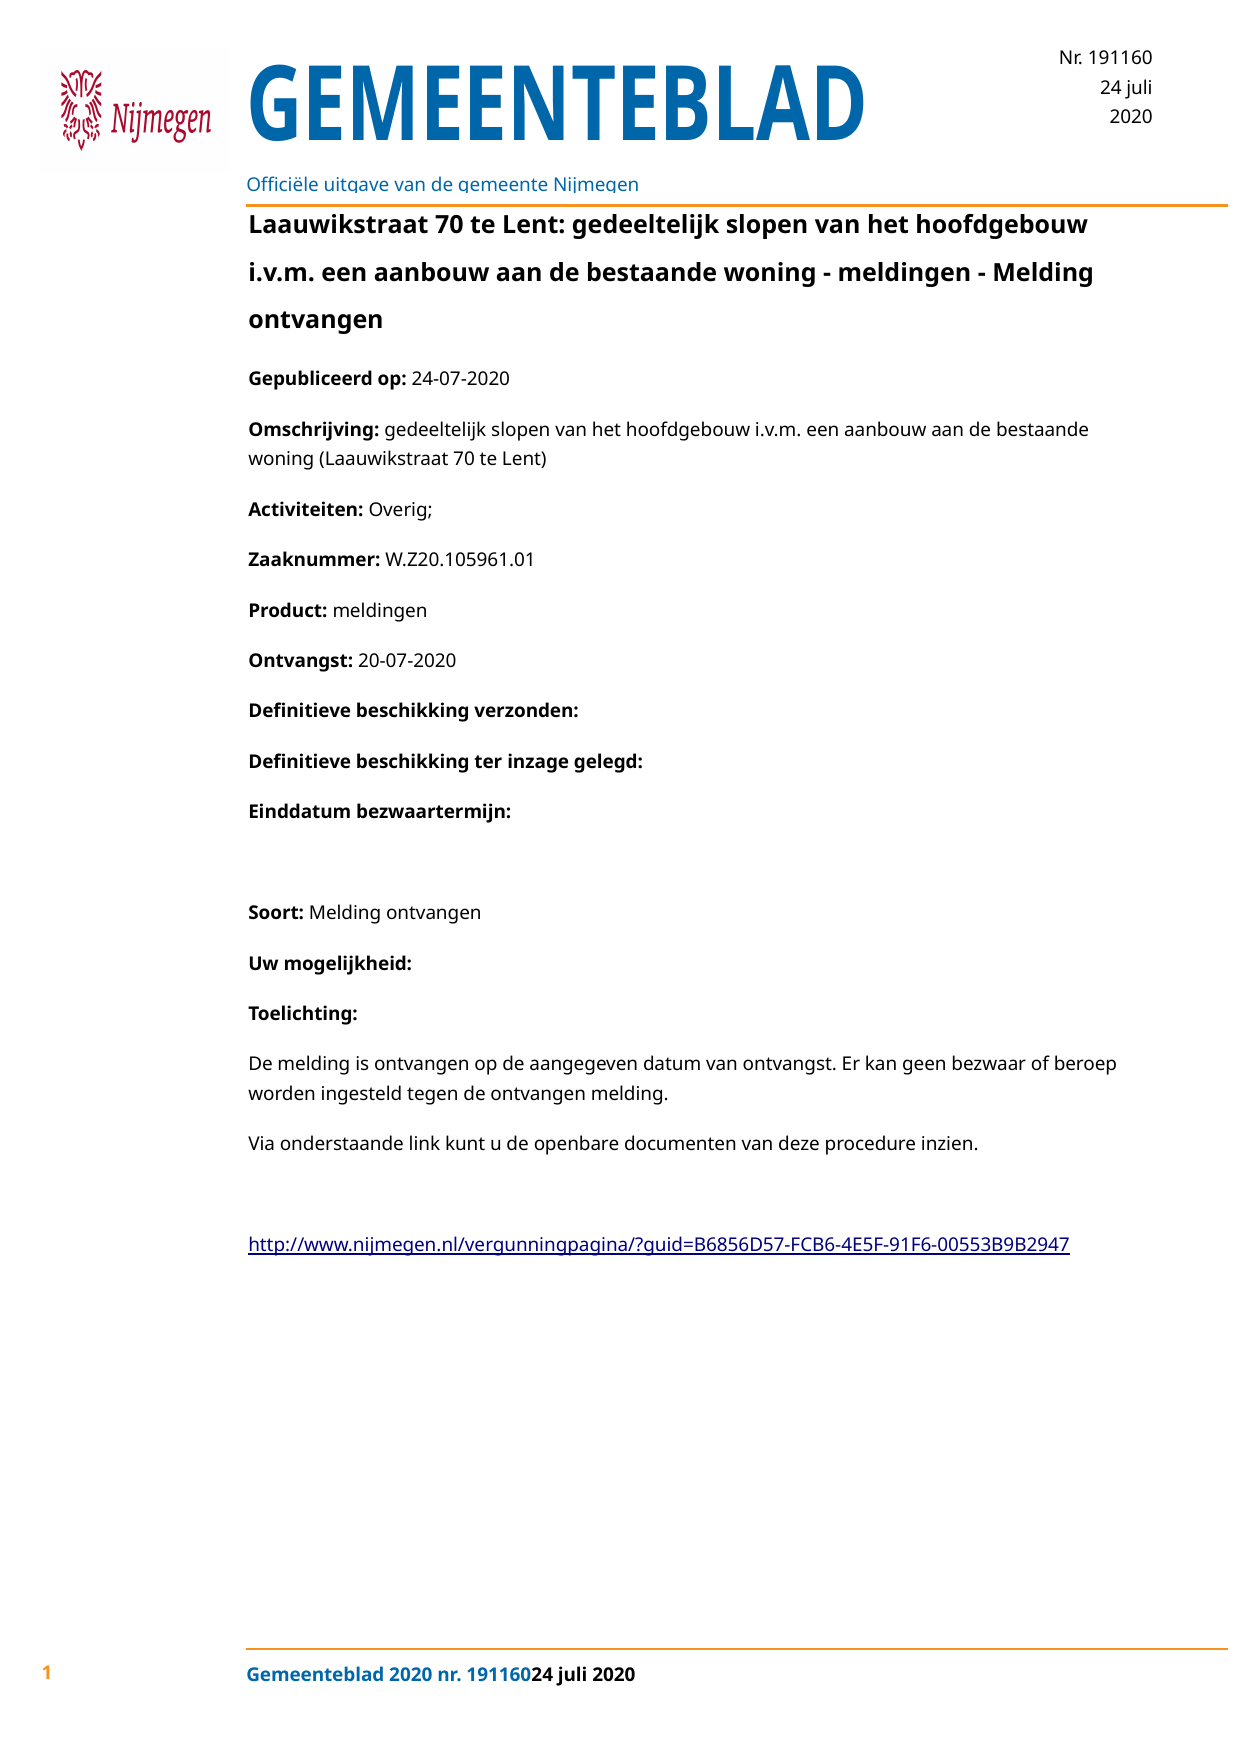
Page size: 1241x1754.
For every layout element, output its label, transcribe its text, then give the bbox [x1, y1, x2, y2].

text Uw mogelijkheid: [248, 950, 1152, 975]
text http://www.nijmegen.nl/vergunningpagina/?guid=B6856D57-FCB6-4E5F-91F6-00553B9B2947 [248, 1231, 1152, 1257]
text Via onderstaande link kunt u de openbare documenten van deze procedure inzien. [248, 1131, 1152, 1156]
text Laauwikstraat 70 te Lent: gedeeltelijk slopen van het hoofdgebouw i.v.m. een aanbouw aan de bestaande woning - meldingen - Melding ontvangen [248, 207, 1152, 336]
text Definitieve beschikking ter inzage gelegd: [248, 748, 1152, 774]
text Omschrijving: gedeeltelijk slopen van het hoofdgebouw i.v.m. een aanbouw aan de bestaande woning (Laauwikstraat 70 te Lent) [248, 416, 1152, 471]
text Product: meldingen [248, 597, 1152, 622]
text Activiteiten: Overig; [248, 496, 1152, 522]
text Zaaknummer: W.Z20.105961.01 [248, 546, 1152, 572]
text Einddatum bezwaartermijn: [248, 798, 1152, 824]
text Toelichting: [248, 1000, 1152, 1026]
text Soort: Melding ontvangen [248, 899, 1152, 925]
text De melding is ontvangen op de aangegeven datum van ontvangst. Er kan geen bezwaar of beroep worden ingesteld tegen de ontvangen melding. [248, 1051, 1152, 1106]
picture [41, 47, 231, 172]
text Ontvangst: 20-07-2020 [248, 647, 1152, 673]
text Definitieve beschikking verzonden: [248, 698, 1152, 723]
text Gepubliceerd op: 24-07-2020 [248, 366, 1152, 391]
